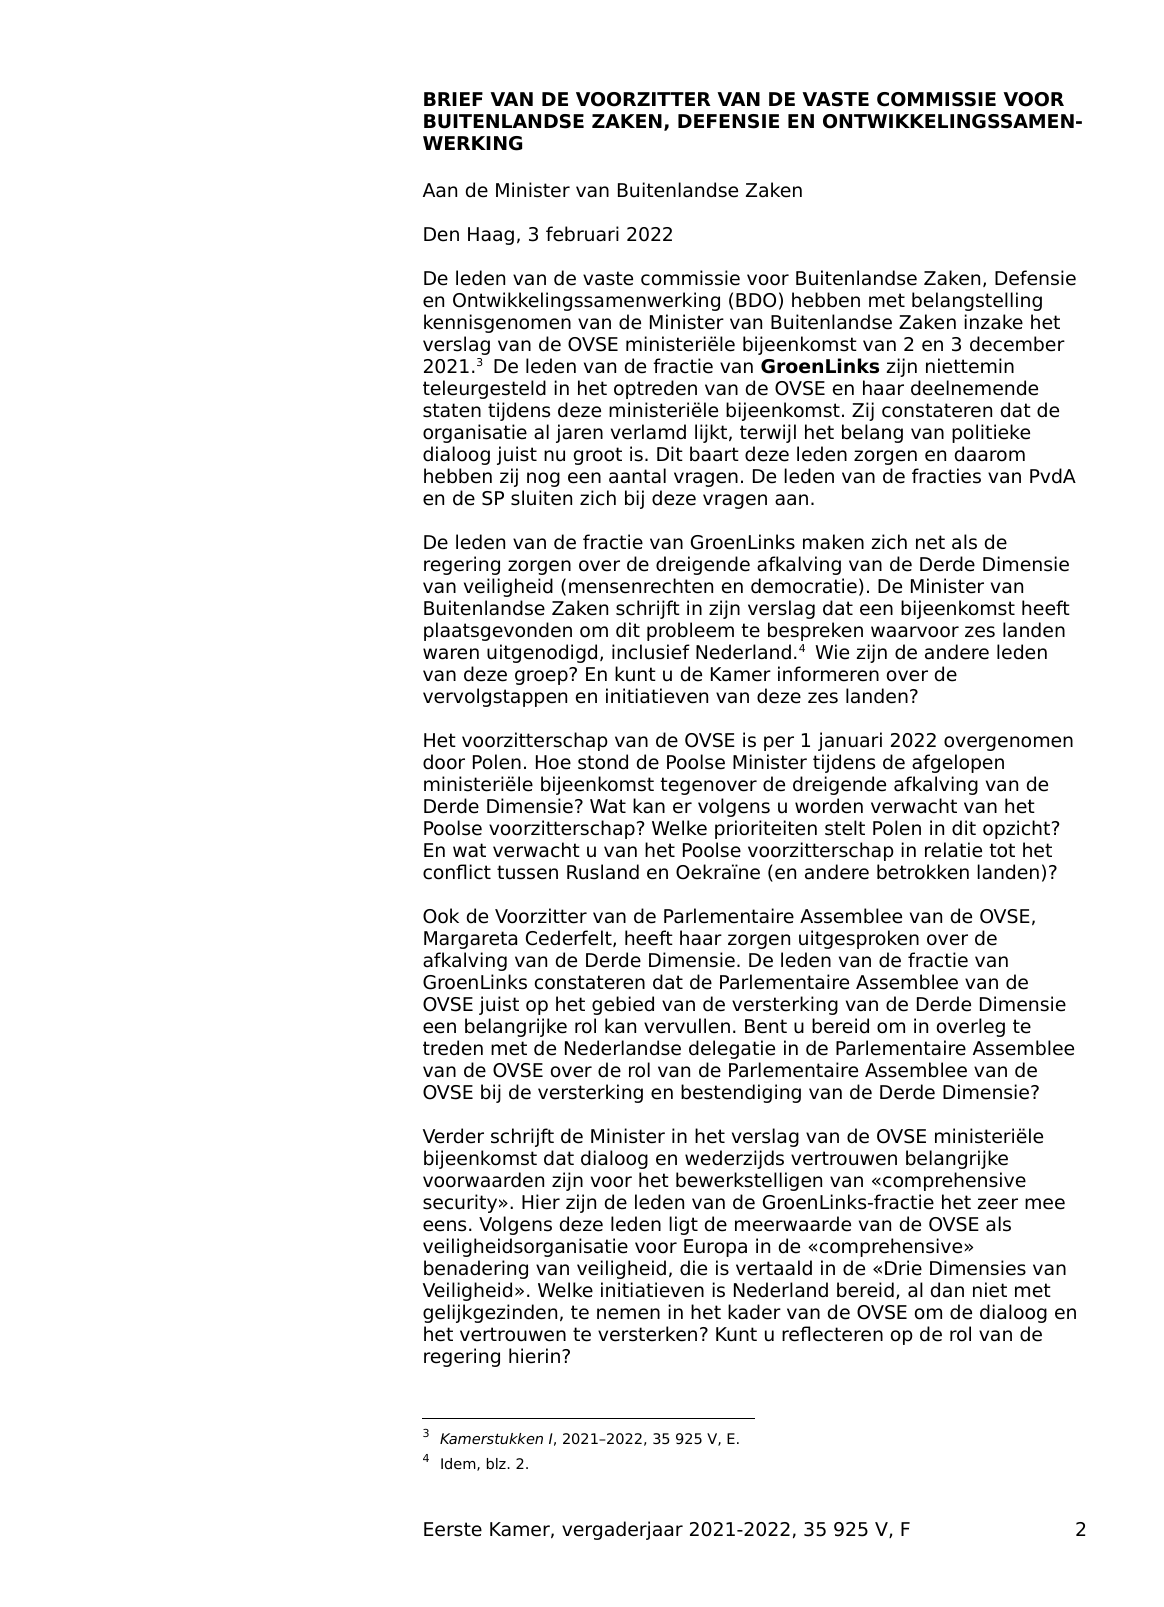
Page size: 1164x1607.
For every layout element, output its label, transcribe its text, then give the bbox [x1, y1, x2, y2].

text De leden van de fractie van GroenLinks maken zich net als de regering zorgen over de dreigende afkalving van de Derde Dimensie van veiligheid (mensenrechten en democratie). De Minister van Buitenlandse Zaken schrijft in zijn verslag dat een bijeenkomst heeft plaatsgevonden om dit probleem te bespreken waarvoor zes landen waren uitgenodigd, inclusief Nederland. Wie zijn de andere leden van deze groep? En kunt u de Kamer informeren over de vervolgstappen en initiatieven van deze zes landen? [422, 532, 1087, 708]
text Het voorzitterschap van de OVSE is per 1 januari 2022 overgenomen door Polen. Hoe stond de Poolse Minister tijdens de afgelopen ministeriële bijeenkomst tegenover de dreigende afkalving van de Derde Dimensie? Wat kan er volgens u worden verwacht van het Poolse voorzitterschap? Welke prioriteiten stelt Polen in dit opzicht? En wat verwacht u van het Poolse voorzitterschap in relatie tot het conflict tussen Rusland en Oekraïne (en andere betrokken landen)? [422, 730, 1087, 884]
text Aan de Minister van Buitenlandse Zaken [422, 180, 1087, 202]
text Verder schrijft de Minister in het verslag van de OVSE ministeriële bijeenkomst dat dialoog en wederzijds vertrouwen belangrijke voorwaarden zijn voor het bewerkstelligen van «comprehensive security». Hier zijn de leden van de GroenLinks-fractie het zeer mee eens. Volgens deze leden ligt de meerwaarde van de OVSE als veiligheidsorganisatie voor Europa in de «comprehensive» benadering van veiligheid, die is vertaald in de «Drie Dimensies van Veiligheid». Welke initiatieven is Nederland bereid, al dan niet met gelijkgezinden, te nemen in het kader van de OVSE om de dialoog en het vertrouwen te versterken? Kunt u reflecteren op de rol van de regering hierin? [422, 1126, 1087, 1368]
subtitle BRIEF VAN DE VOORZITTER VAN DE VASTE COMMISSIE VOOR BUITENLANDSE ZAKEN, DEFENSIE EN ONTWIKKELINGSSAMEN-WERKING [422, 89, 1087, 155]
text Idem, blz. 2. [422, 1452, 1087, 1474]
text De leden van de vaste commissie voor Buitenlandse Zaken, Defensie en Ontwikkelingssamenwerking (BDO) hebben met belangstelling kennisgenomen van de Minister van Buitenlandse Zaken inzake het verslag van de OVSE ministeriële bijeenkomst van 2 en 3 december 2021. De leden van de fractie van GroenLinks zijn niettemin teleurgesteld in het optreden van de OVSE en haar deelnemende staten tijdens deze ministeriële bijeenkomst. Zij constateren dat de organisatie al jaren verlamd lijkt, terwijl het belang van politieke dialoog juist nu groot is. Dit baart deze leden zorgen en daarom hebben zij nog een aantal vragen. De leden van de fracties van PvdA en de SP sluiten zich bij deze vragen aan. [422, 268, 1087, 510]
text Den Haag, 3 februari 2022 [422, 224, 1087, 246]
text Kamerstukken I, 2021–2022, 35 925 V, E. [422, 1427, 1087, 1449]
text Ook de Voorzitter van de Parlementaire Assemblee van de OVSE, Margareta Cederfelt, heeft haar zorgen uitgesproken over de afkalving van de Derde Dimensie. De leden van de fractie van GroenLinks constateren dat de Parlementaire Assemblee van de OVSE juist op het gebied van de versterking van de Derde Dimensie een belangrijke rol kan vervullen. Bent u bereid om in overleg te treden met de Nederlandse delegatie in de Parlementaire Assemblee van de OVSE over de rol van de Parlementaire Assemblee van de OVSE bij de versterking en bestendiging van de Derde Dimensie? [422, 906, 1087, 1104]
